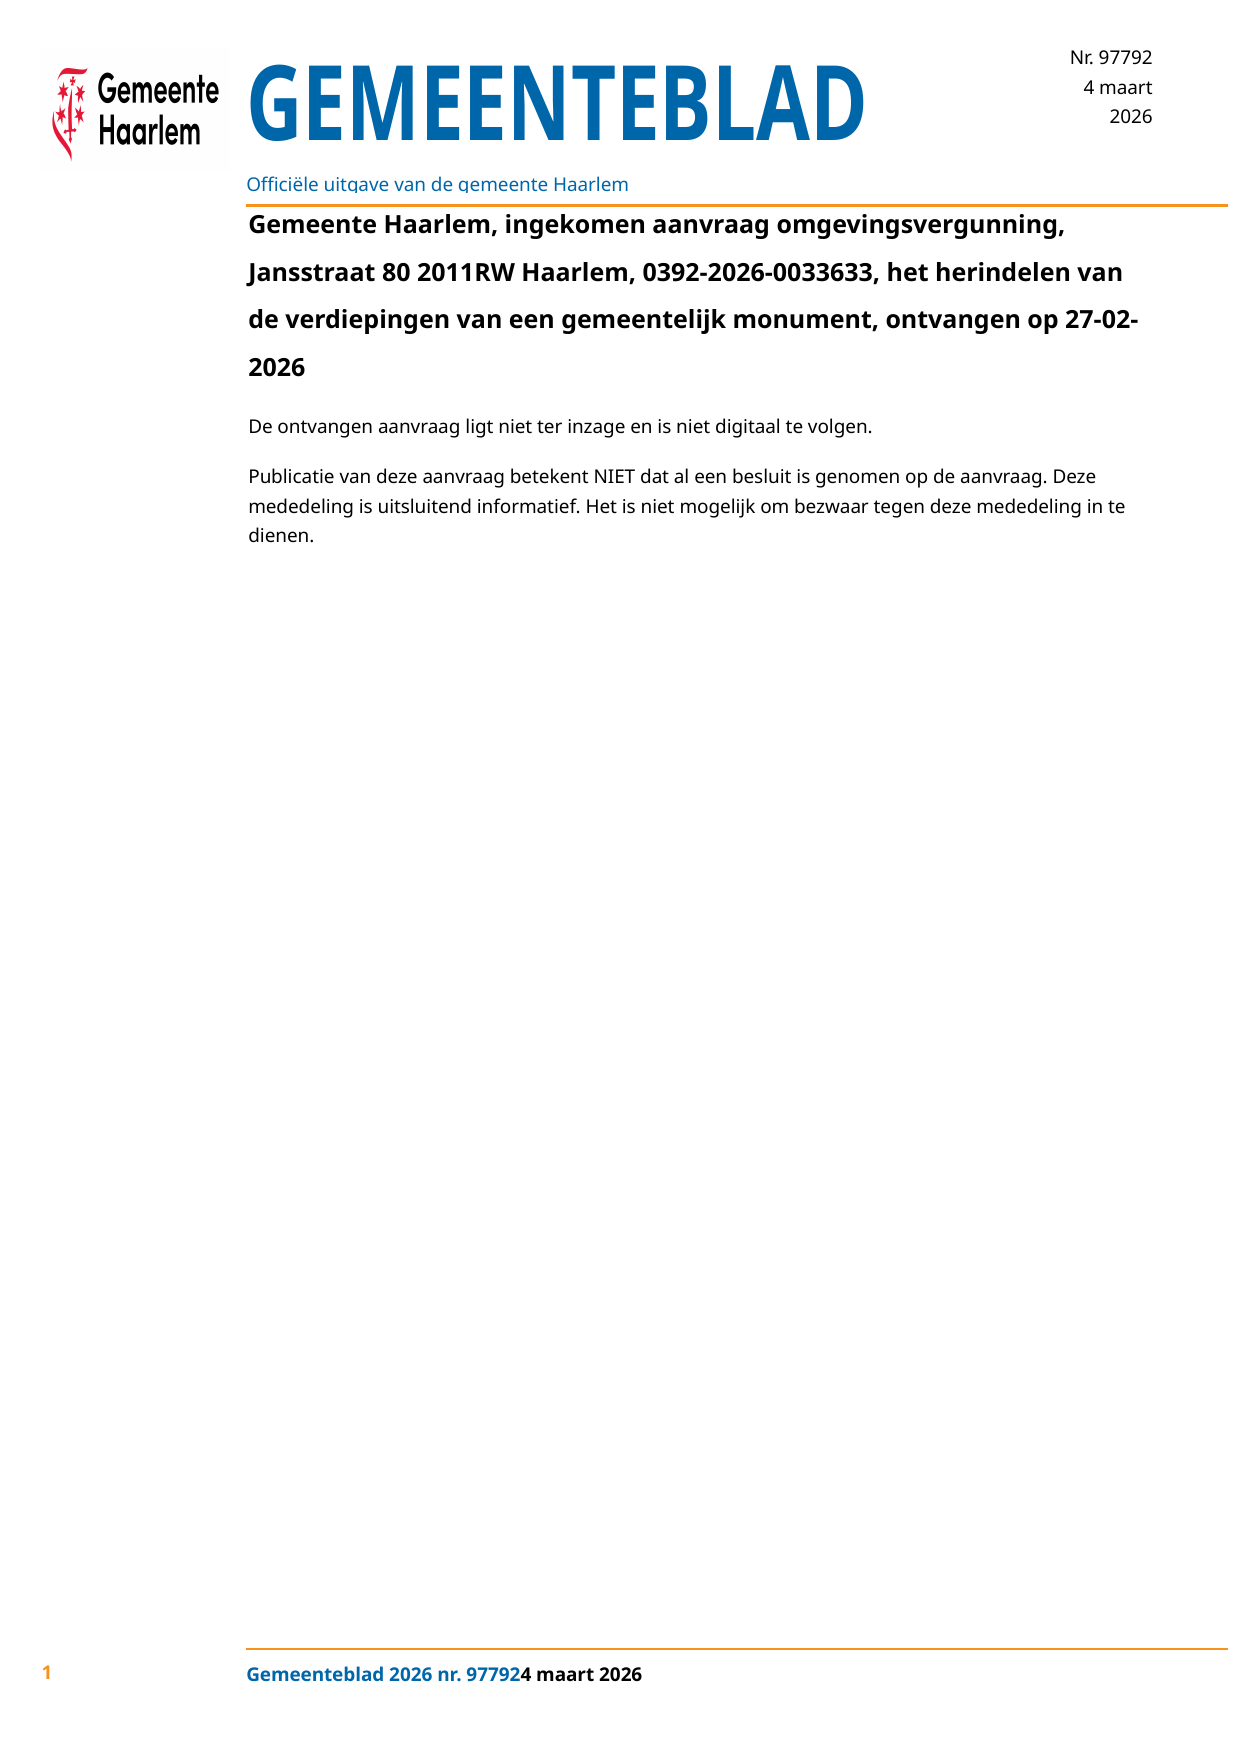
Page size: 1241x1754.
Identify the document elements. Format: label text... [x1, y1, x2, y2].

picture [41, 47, 231, 172]
text Gemeente Haarlem, ingekomen aanvraag omgevingsvergunning, Jansstraat 80 2011RW Haarlem, 0392-2026-0033633, het herindelen van de verdiepingen van een gemeentelijk monument, ontvangen op 27-02-2026 [248, 207, 1152, 384]
text De ontvangen aanvraag ligt niet ter inzage en is niet digitaal te volgen. [248, 413, 1152, 439]
text Publicatie van deze aanvraag betekent NIET dat al een besluit is genomen op de aanvraag. Deze mededeling is uitsluitend informatief. Het is niet mogelijk om bezwaar tegen deze mededeling in te dienen. [248, 463, 1152, 548]
